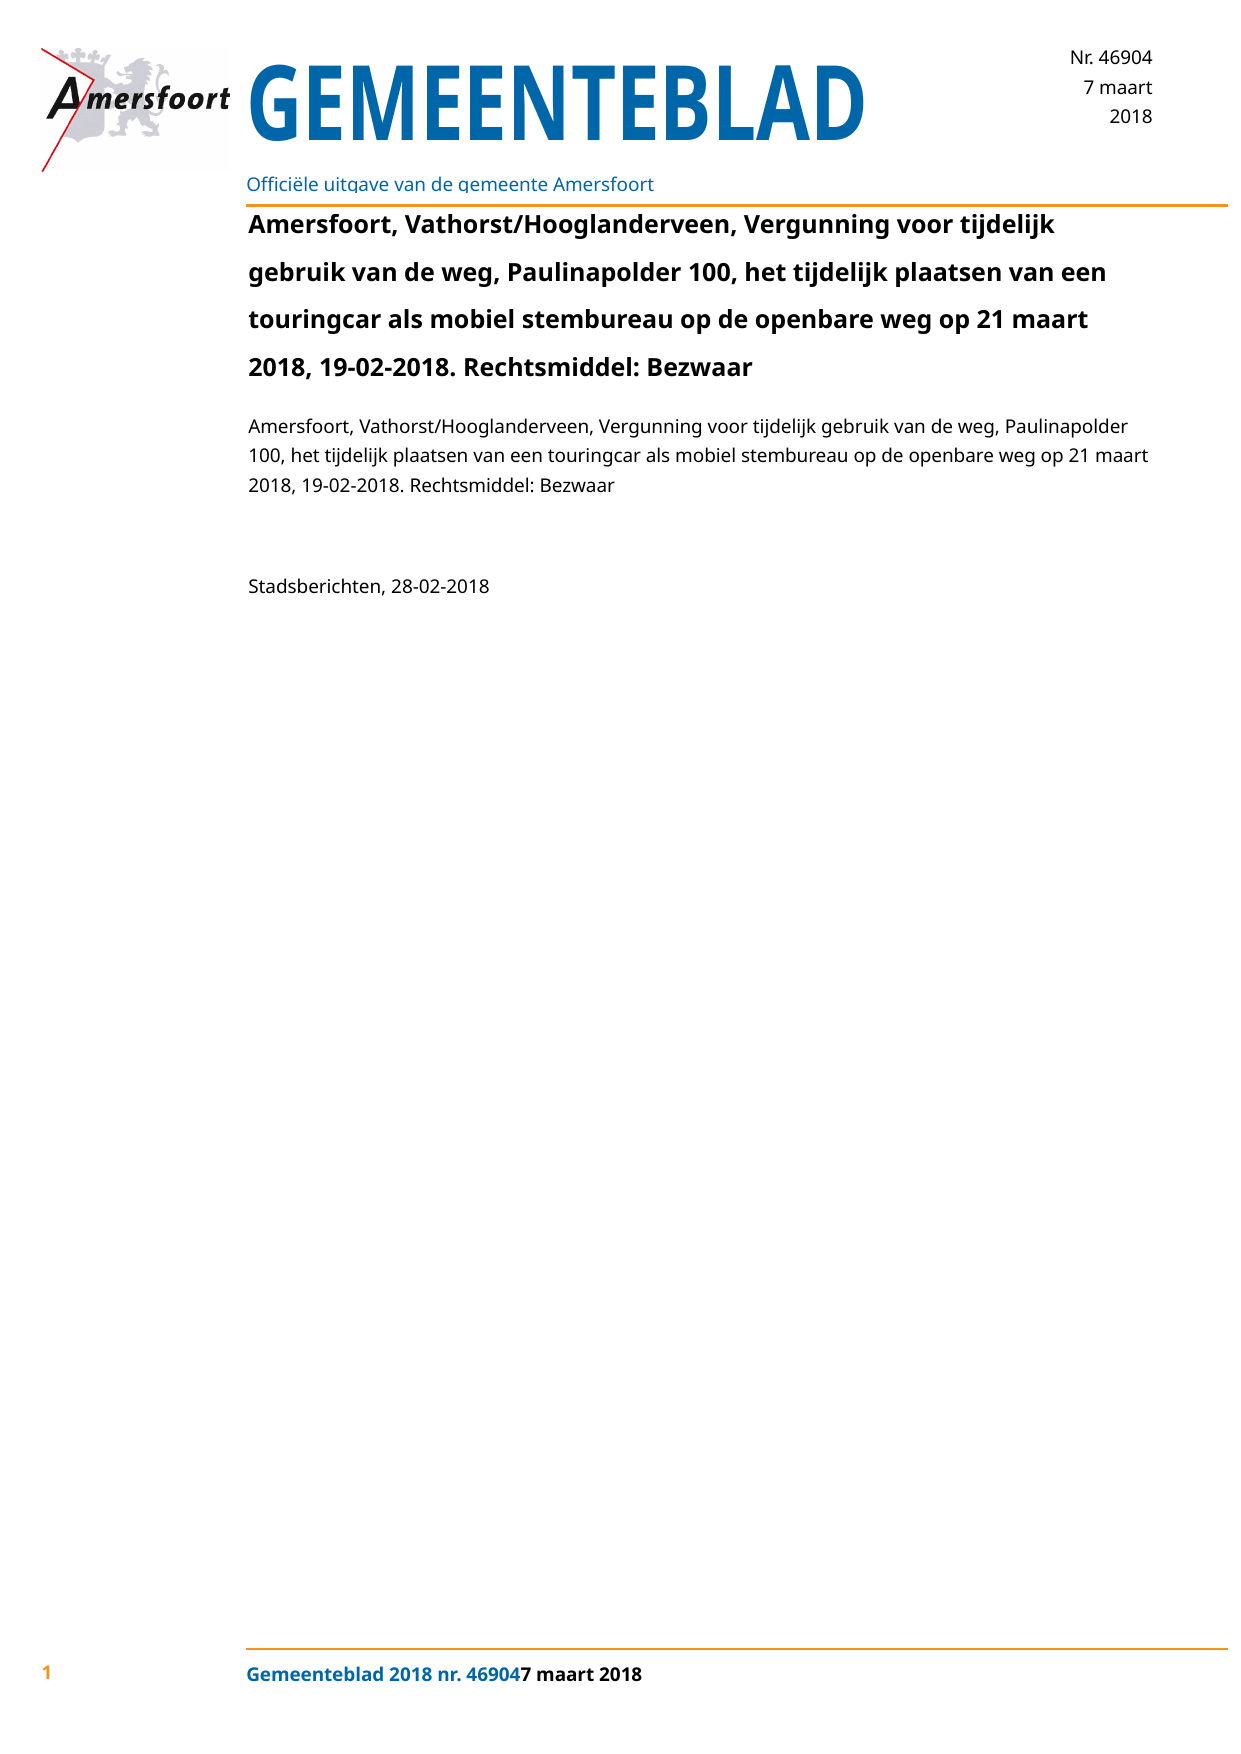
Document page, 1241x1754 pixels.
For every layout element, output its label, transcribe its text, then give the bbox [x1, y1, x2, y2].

text Stadsberichten, 28-02-2018 [248, 573, 1152, 599]
text Amersfoort, Vathorst/Hooglanderveen, Vergunning voor tijdelijk gebruik van de weg, Paulinapolder 100, het tijdelijk plaatsen van een touringcar als mobiel stembureau op de openbare weg op 21 maart 2018, 19-02-2018. Rechtsmiddel: Bezwaar [248, 413, 1152, 498]
picture [41, 47, 231, 172]
text Amersfoort, Vathorst/Hooglanderveen, Vergunning voor tijdelijk gebruik van de weg, Paulinapolder 100, het tijdelijk plaatsen van een touringcar als mobiel stembureau op de openbare weg op 21 maart 2018, 19-02-2018. Rechtsmiddel: Bezwaar [248, 207, 1152, 384]
